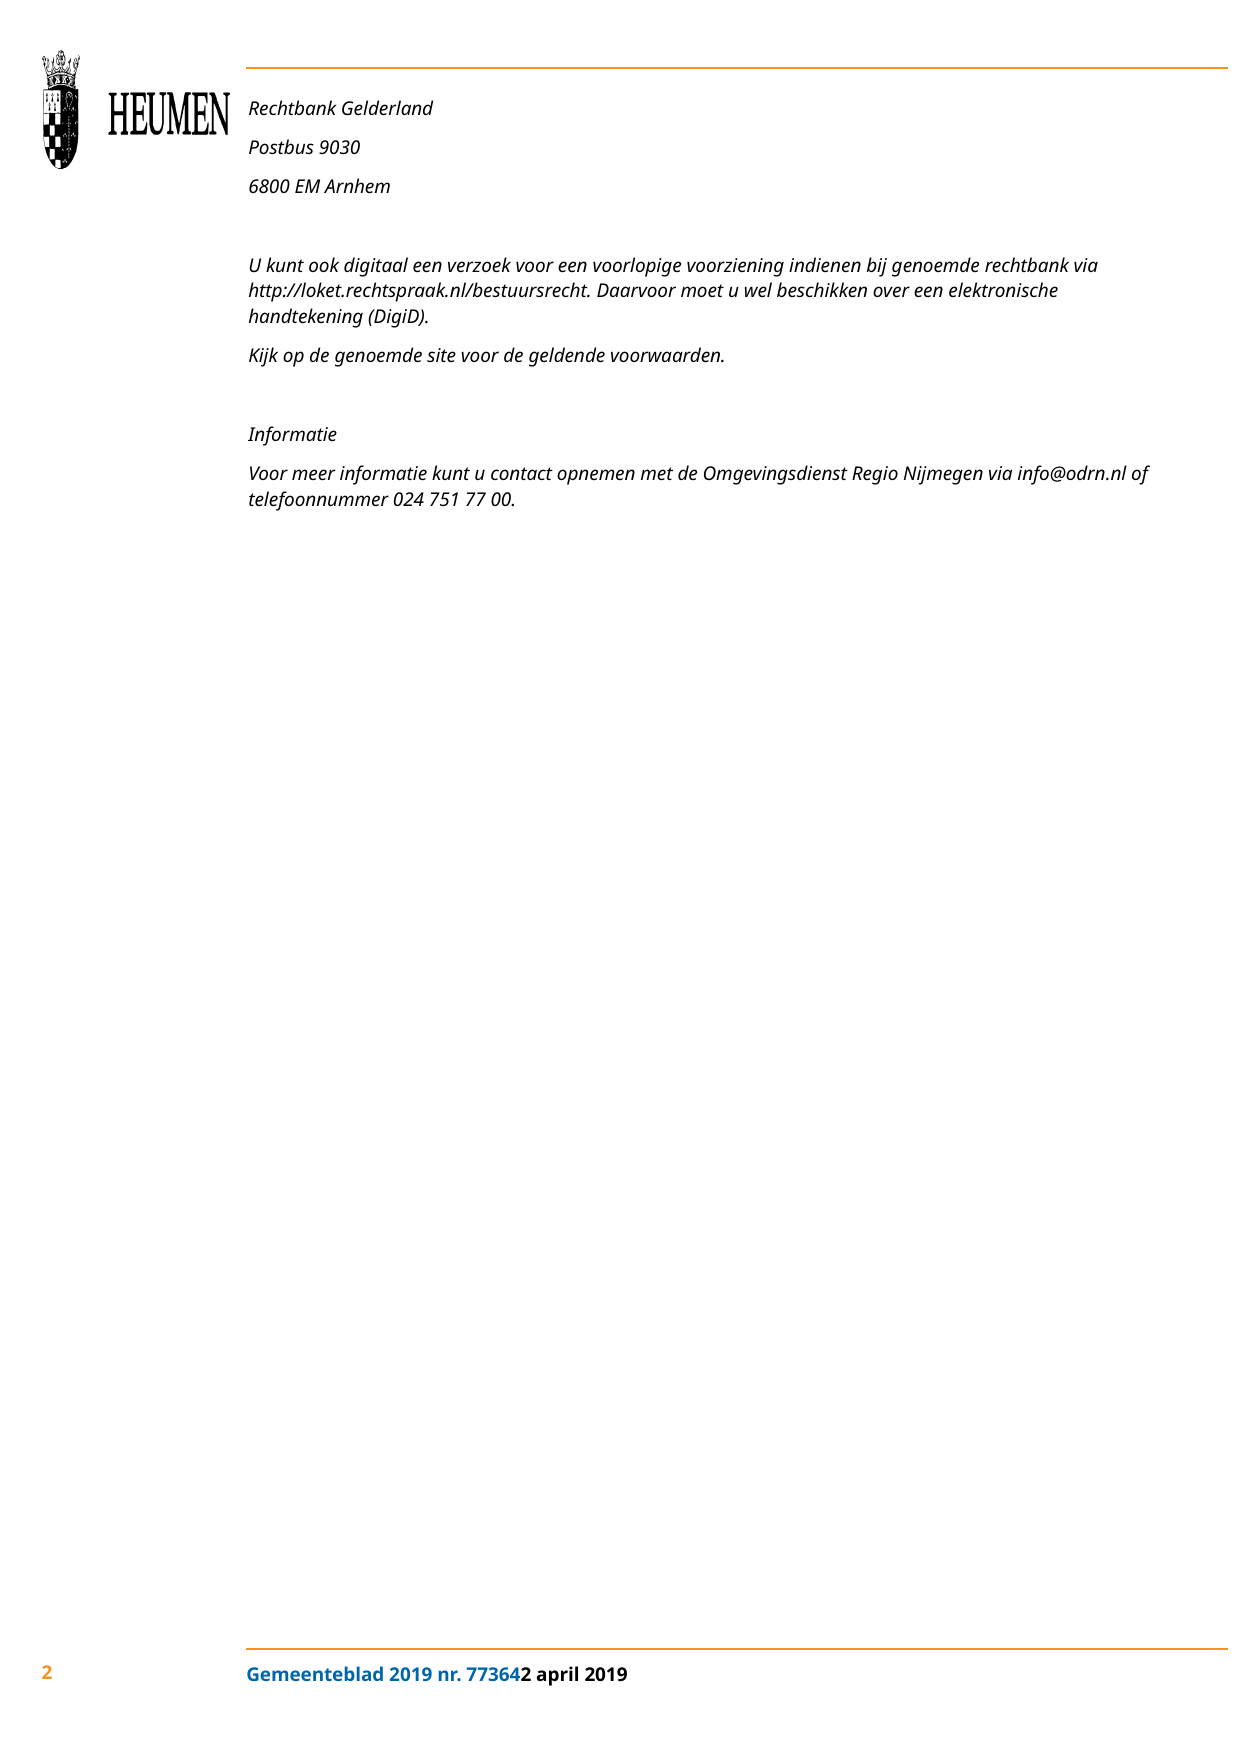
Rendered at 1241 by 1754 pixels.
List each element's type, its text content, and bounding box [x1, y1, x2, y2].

text U kunt ook digitaal een verzoek voor een voorlopige voorziening indienen bij genoemde rechtbank via http://loket.rechtspraak.nl/bestuursrecht. Daarvoor moet u wel beschikken over een elektronische handtekening (DigiD). [248, 252, 1152, 329]
text Rechtbank Gelderland [248, 95, 1152, 121]
text 6800 EM Arnhem [248, 173, 1152, 199]
text Postbus 9030 [248, 134, 1152, 160]
picture [41, 47, 231, 172]
text Informatie [248, 421, 1152, 447]
text Kijk op de genoemde site voor de geldende voorwaarden. [248, 343, 1152, 368]
text Voor meer informatie kunt u contact opnemen met de Omgevingsdienst Regio Nijmegen via info@odrn.nl of telefoonnummer 024 751 77 00. [248, 460, 1152, 512]
